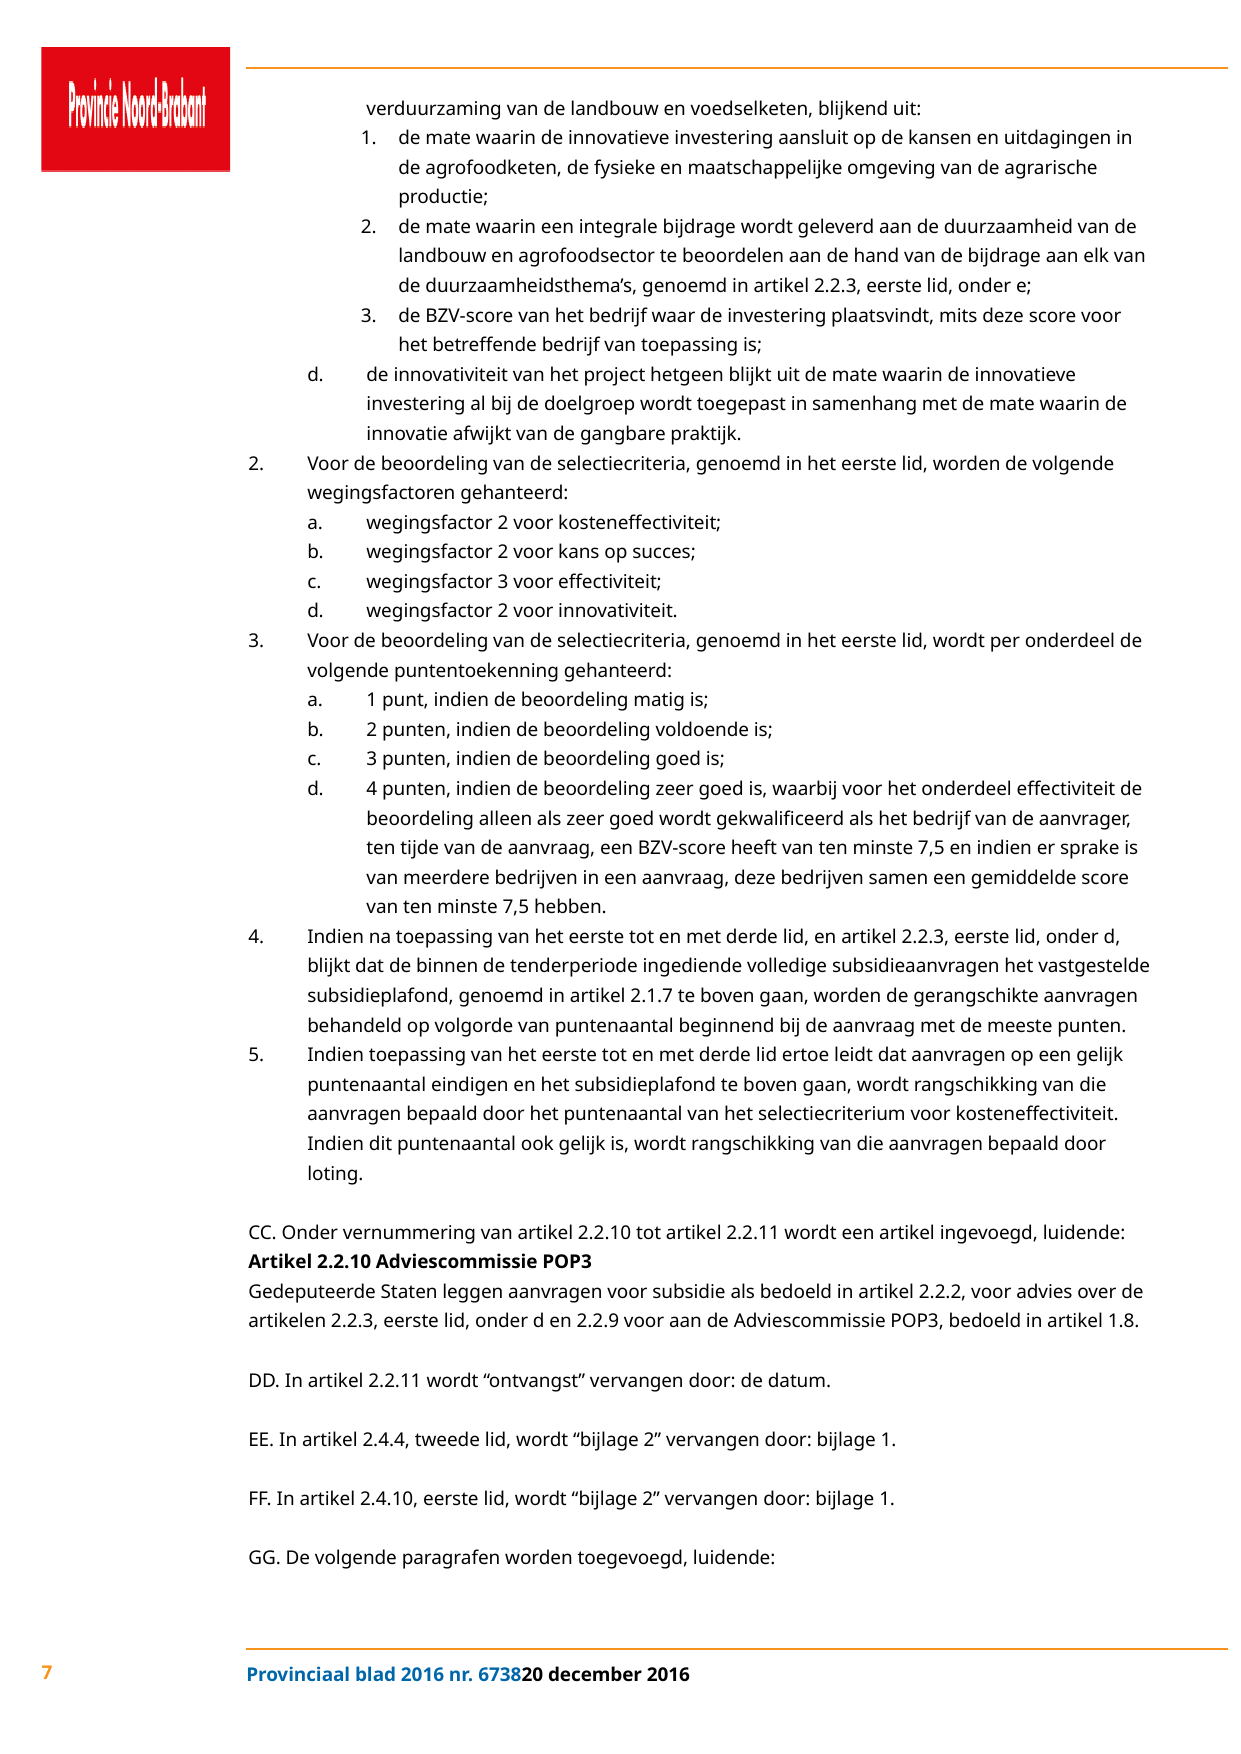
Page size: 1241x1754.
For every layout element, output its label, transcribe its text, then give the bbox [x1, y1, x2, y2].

text GG. De volgende paragrafen worden toegevoegd, luidende: [248, 1544, 1152, 1570]
list de innovativiteit van het project hetgeen blijkt uit de mate waarin de innovatieve investering al bij de doelgroep wordt toegepast in samenhang met de mate waarin de innovatie afwijkt van de gangbare praktijk. [307, 361, 1152, 446]
text DD. In artikel 2.2.11 wordt “ontvangst” vervangen door: de datum. [248, 1367, 1152, 1393]
list Indien na toepassing van het eerste tot en met derde lid, en artikel 2.2.3, eerste lid, onder d, blijkt dat de binnen de tenderperiode ingediende volledige subsidieaanvragen het vastgestelde subsidieplafond, genoemd in artikel 2.1.7 te boven gaan, worden de gerangschikte aanvragen behandeld op volgorde van puntenaantal beginnend bij de aanvraag met de meeste punten. [248, 923, 1152, 1038]
list 4 punten, indien de beoordeling zeer goed is, waarbij voor het onderdeel effectiviteit de beoordeling alleen als zeer goed wordt gekwalificeerd als het bedrijf van de aanvrager, ten tijde van de aanvraag, een BZV-score heeft van ten minste 7,5 en indien er sprake is van meerdere bedrijven in een aanvraag, deze bedrijven samen een gemiddelde score van ten minste 7,5 hebben. [307, 775, 1152, 919]
list de mate waarin de innovatieve investering aansluit op de kansen en uitdagingen in de agrofoodketen, de fysieke en maatschappelijke omgeving van de agrarische productie; [361, 124, 1152, 209]
list Voor de beoordeling van de selectiecriteria, genoemd in het eerste lid, worden de volgende wegingsfactoren gehanteerd: [248, 450, 1152, 505]
list de BZV-score van het bedrijf waar de investering plaatsvindt, mits deze score voor het betreffende bedrijf van toepassing is; [361, 302, 1152, 357]
list de mate waarin een integrale bijdrage wordt geleverd aan de duurzaamheid van de landbouw en agrofoodsector te beoordelen aan de hand van de bijdrage aan elk van de duurzaamheidsthema’s, genoemd in artikel 2.2.3, eerste lid, onder e; [361, 213, 1152, 298]
list wegingsfactor 3 voor effectiviteit; [307, 568, 1152, 594]
picture [41, 47, 231, 172]
list wegingsfactor 2 voor innovativiteit. [307, 598, 1152, 623]
list wegingsfactor 2 voor kosteneffectiviteit; [307, 509, 1152, 535]
list Indien toepassing van het eerste tot en met derde lid ertoe leidt dat aanvragen op een gelijk puntenaantal eindigen en het subsidieplafond te boven gaan, wordt rangschikking van die aanvragen bepaald door het puntenaantal van het selectiecriterium voor kosteneffectiviteit. Indien dit puntenaantal ook gelijk is, wordt rangschikking van die aanvragen bepaald door loting. [248, 1041, 1152, 1186]
list verduurzaming van de landbouw en voedselketen, blijkend uit: [307, 95, 1152, 121]
list 1 punt, indien de beoordeling matig is; [307, 686, 1152, 712]
list wegingsfactor 2 voor kans op succes; [307, 538, 1152, 564]
text Artikel 2.2.10 Adviescommissie POP3 [248, 1248, 1152, 1274]
text CC. Onder vernummering van artikel 2.2.10 tot artikel 2.2.11 wordt een artikel ingevoegd, luidende: [248, 1219, 1152, 1245]
list 3 punten, indien de beoordeling goed is; [307, 746, 1152, 771]
list 2 punten, indien de beoordeling voldoende is; [307, 716, 1152, 742]
text FF. In artikel 2.4.10, eerste lid, wordt “bijlage 2” vervangen door: bijlage 1. [248, 1485, 1152, 1511]
text EE. In artikel 2.4.4, tweede lid, wordt “bijlage 2” vervangen door: bijlage 1. [248, 1426, 1152, 1452]
text Gedeputeerde Staten leggen aanvragen voor subsidie als bedoeld in artikel 2.2.2, voor advies over de artikelen 2.2.3, eerste lid, onder d en 2.2.9 voor aan de Adviescommissie POP3, bedoeld in artikel 1.8. [248, 1278, 1152, 1333]
list Voor de beoordeling van de selectiecriteria, genoemd in het eerste lid, wordt per onderdeel de volgende puntentoekenning gehanteerd: [248, 627, 1152, 683]
